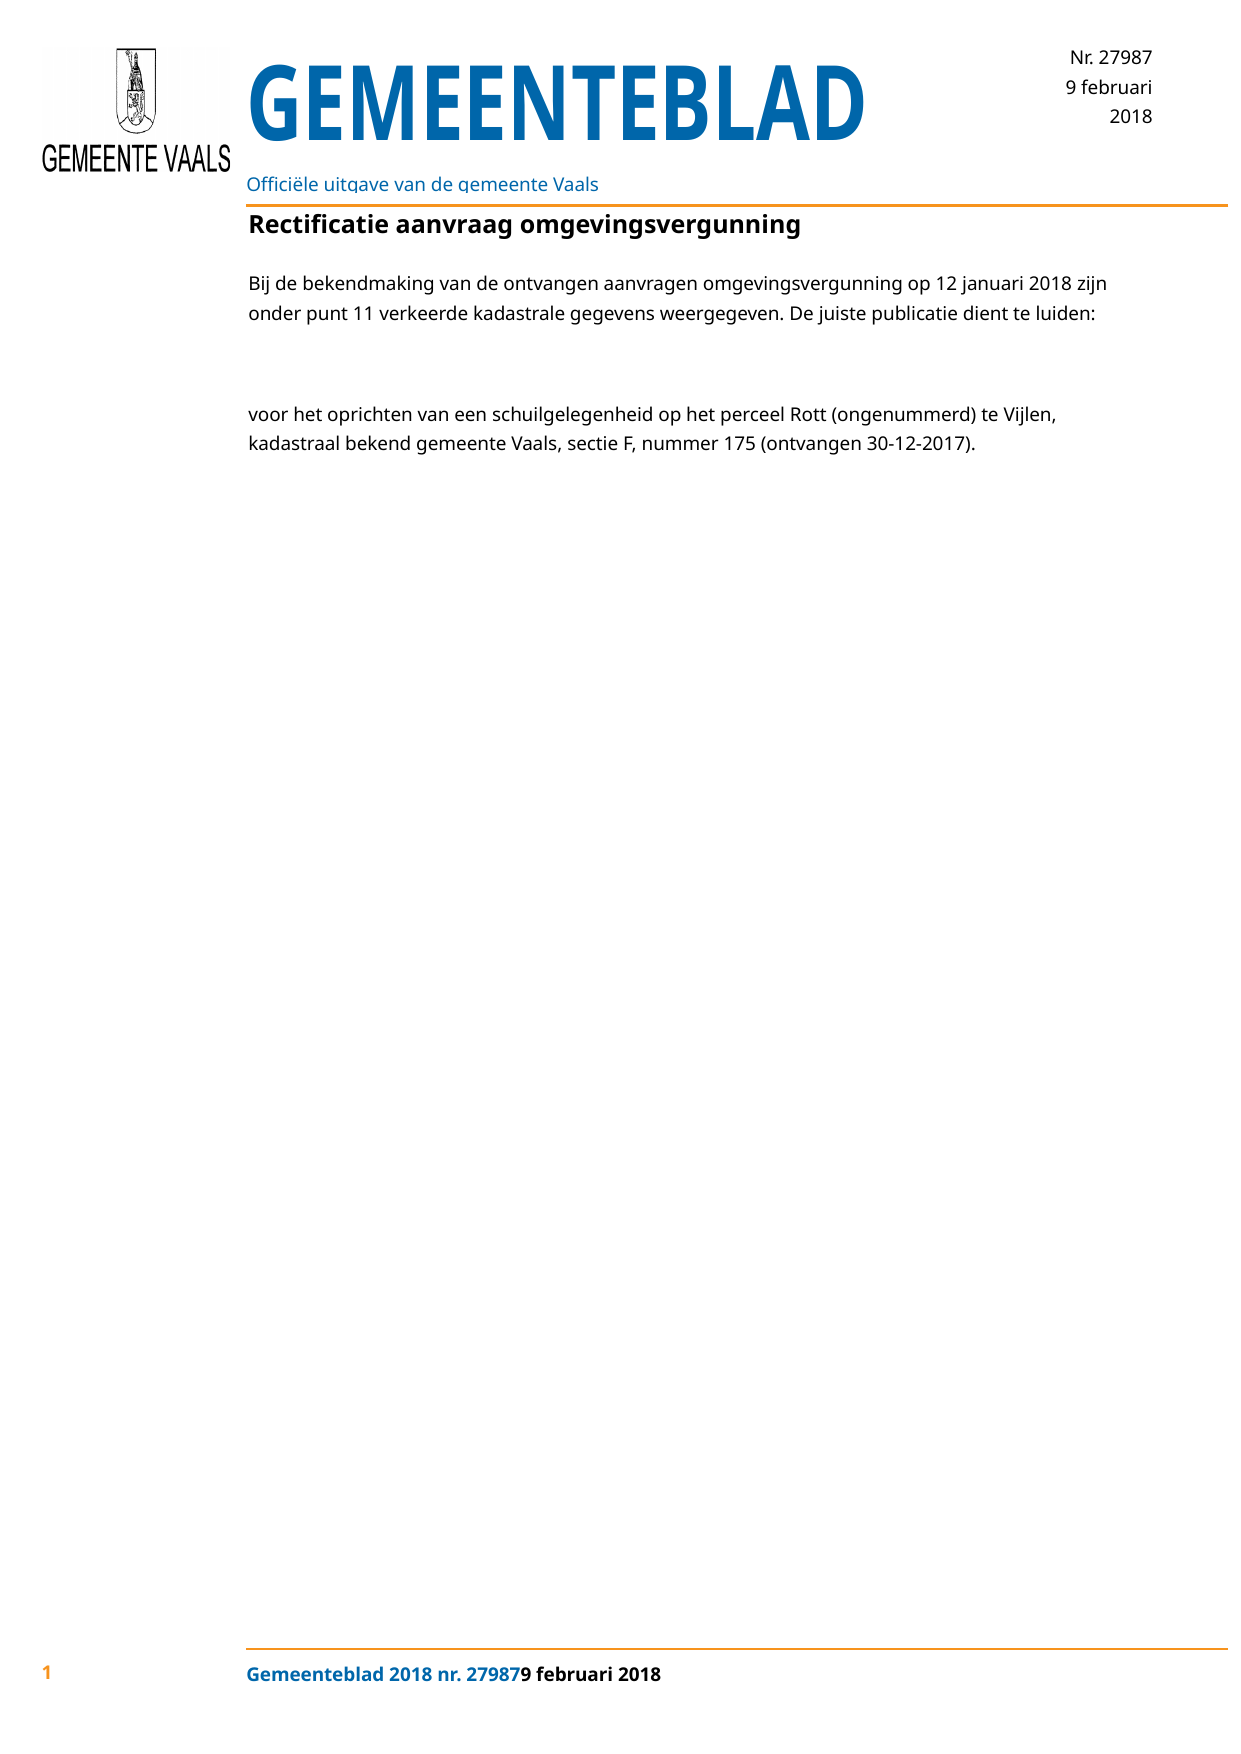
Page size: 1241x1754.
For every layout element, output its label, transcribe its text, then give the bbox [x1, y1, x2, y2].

picture [41, 47, 231, 172]
text Rectificatie aanvraag omgevingsvergunning [248, 207, 1152, 241]
text Bij de bekendmaking van de ontvangen aanvragen omgevingsvergunning op 12 januari 2018 zijn onder punt 11 verkeerde kadastrale gegevens weergegeven. De juiste publicatie dient te luiden: [248, 270, 1152, 326]
text voor het oprichten van een schuilgelegenheid op het perceel Rott (ongenummerd) te Vijlen, kadastraal bekend gemeente Vaals, sectie F, nummer 175 (ontvangen 30-12-2017). [248, 401, 1152, 456]
